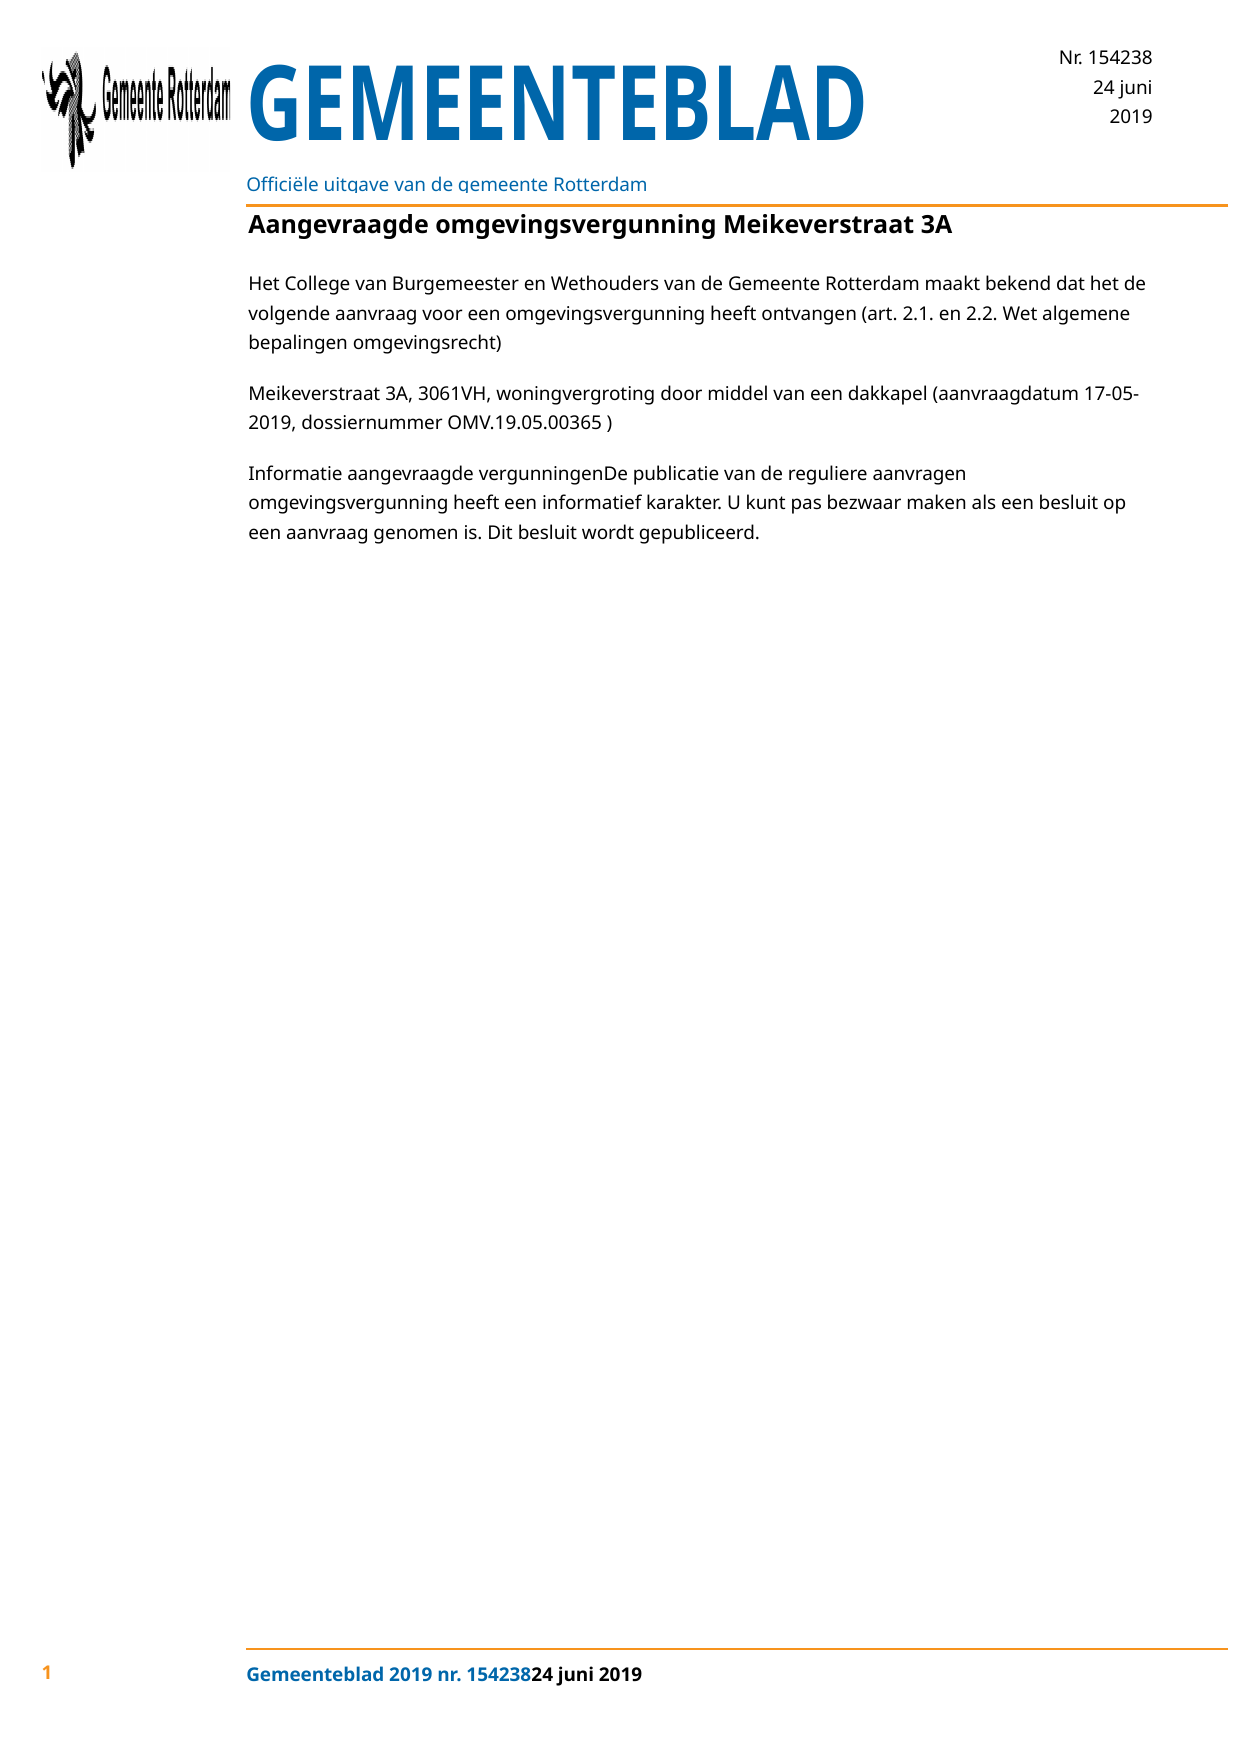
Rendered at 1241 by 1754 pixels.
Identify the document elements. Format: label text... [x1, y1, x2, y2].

text Meikeverstraat 3A, 3061VH, woningvergroting door middel van een dakkapel (aanvraagdatum 17-05-2019, dossiernummer OMV.19.05.00365 ) [248, 380, 1152, 435]
text Aangevraagde omgevingsvergunning Meikeverstraat 3A [248, 207, 1152, 241]
text Informatie aangevraagde vergunningenDe publicatie van de reguliere aanvragen omgevingsvergunning heeft een informatief karakter. U kunt pas bezwaar maken als een besluit op een aanvraag genomen is. Dit besluit wordt gepubliceerd. [248, 460, 1152, 545]
picture [41, 47, 231, 172]
text Het College van Burgemeester en Wethouders van de Gemeente Rotterdam maakt bekend dat het de volgende aanvraag voor een omgevingsvergunning heeft ontvangen (art. 2.1. en 2.2. Wet algemene bepalingen omgevingsrecht) [248, 270, 1152, 355]
